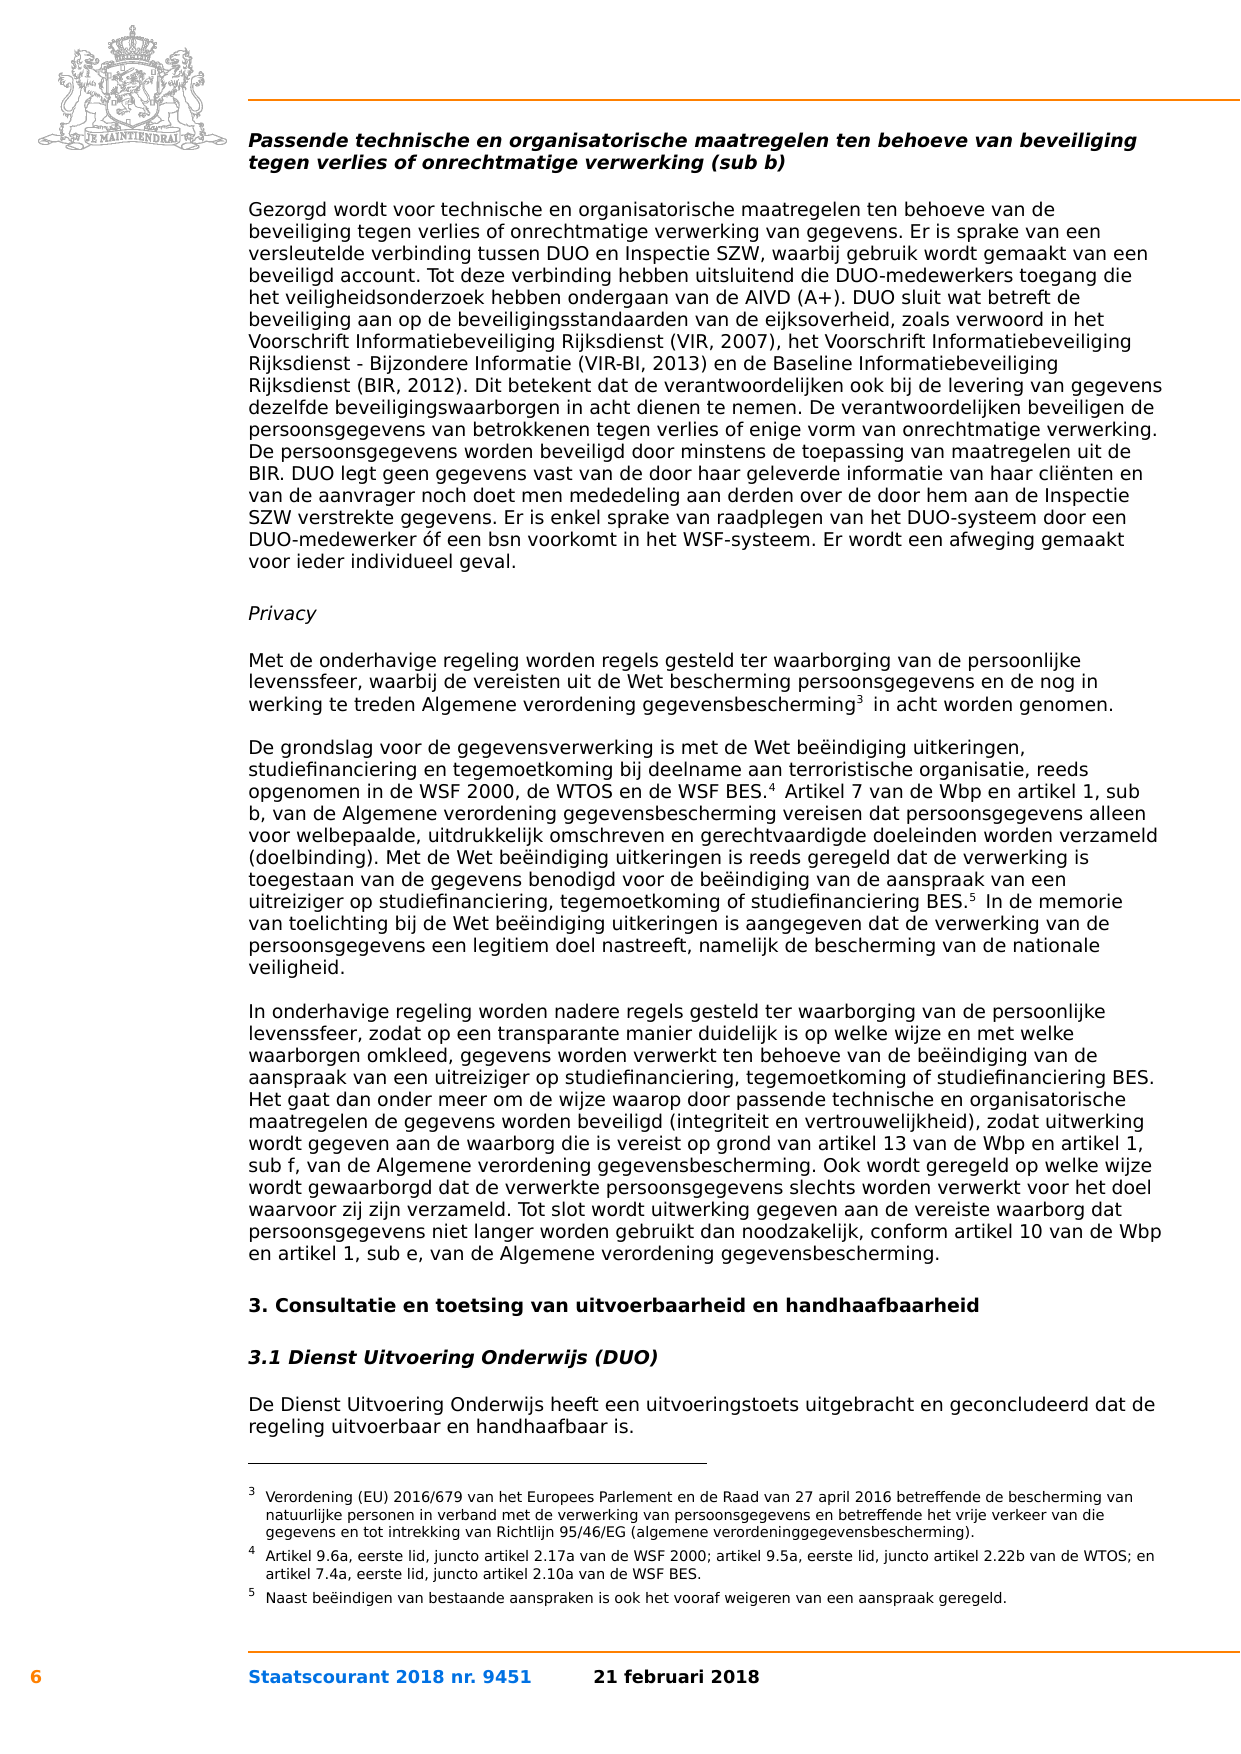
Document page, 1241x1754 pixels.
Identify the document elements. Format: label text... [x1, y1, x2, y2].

subtitle Privacy [248, 602, 1163, 624]
text De grondslag voor de gegevensverwerking is met de Wet beëindiging uitkeringen, studiefinanciering en tegemoetkoming bij deelname aan terroristische organisatie, reeds opgenomen in de WSF 2000, de WTOS en de WSF BES. Artikel 7 van de Wbp en artikel 1, sub b, van de Algemene verordening gegevensbescherming vereisen dat persoonsgegevens alleen voor welbepaalde, uitdrukkelijk omschreven en gerechtvaardigde doeleinden worden verzameld (doelbinding). Met de Wet beëindiging uitkeringen is reeds geregeld dat de verwerking is toegestaan van de gegevens benodigd voor de beëindiging van de aanspraak van een uitreiziger op studiefinanciering, tegemoetkoming of studiefinanciering BES. In de memorie van toelichting bij de Wet beëindiging uitkeringen is aangegeven dat de verwerking van de persoonsgegevens een legitiem doel nastreeft, namelijk de bescherming van de nationale veiligheid. [248, 737, 1163, 979]
subtitle Passende technische en organisatorische maatregelen ten behoeve van beveiliging tegen verlies of onrechtmatige verwerking (sub b) [248, 130, 1163, 174]
subtitle 3. Consultatie en toetsing van uitvoerbaarheid en handhaafbaarheid [248, 1295, 1163, 1317]
text Met de onderhavige regeling worden regels gesteld ter waarborging van de persoonlijke levenssfeer, waarbij de vereisten uit de Wet bescherming persoonsgegevens en de nog in werking te treden Algemene verordening gegevensbescherming in acht worden genomen. [248, 649, 1163, 715]
text Artikel 9.6a, eerste lid, juncto artikel 2.17a van de WSF 2000; artikel 9.5a, eerste lid, juncto artikel 2.22b van de WTOS; en artikel 7.4a, eerste lid, juncto artikel 2.10a van de WSF BES. [248, 1544, 1163, 1583]
text Verordening (EU) 2016/679 van het Europees Parlement en de Raad van 27 april 2016 betreffende de bescherming van natuurlijke personen in verband met de verwerking van persoonsgegevens en betreffende het vrije verkeer van die gegevens en tot intrekking van Richtlijn 95/46/EG (algemene verordeninggegevensbescherming). [248, 1485, 1163, 1541]
subtitle 3.1 Dienst Uitvoering Onderwijs (DUO) [248, 1347, 1163, 1369]
text Naast beëindigen van bestaande aanspraken is ook het vooraf weigeren van een aanspraak geregeld. [248, 1586, 1163, 1608]
text Gezorgd wordt voor technische en organisatorische maatregelen ten behoeve van de beveiliging tegen verlies of onrechtmatige verwerking van gegevens. Er is sprake van een versleutelde verbinding tussen DUO en Inspectie SZW, waarbij gebruik wordt gemaakt van een beveiligd account. Tot deze verbinding hebben uitsluitend die DUO-medewerkers toegang die het veiligheidsonderzoek hebben ondergaan van de AIVD (A+). DUO sluit wat betreft de beveiliging aan op de beveiligingsstandaarden van de eijksoverheid, zoals verwoord in het Voorschrift Informatiebeveiliging Rijksdienst (VIR, 2007), het Voorschrift Informatiebeveiliging Rijksdienst - Bijzondere Informatie (VIR-BI, 2013) en de Baseline Informatiebeveiliging Rijksdienst (BIR, 2012). Dit betekent dat de verantwoordelijken ook bij de levering van gegevens dezelfde beveiligingswaarborgen in acht dienen te nemen. De verantwoordelijken beveiligen de persoonsgegevens van betrokkenen tegen verlies of enige vorm van onrechtmatige verwerking. De persoonsgegevens worden beveiligd door minstens de toepassing van maatregelen uit de BIR. DUO legt geen gegevens vast van de door haar geleverde informatie van haar cliënten en van de aanvrager noch doet men mededeling aan derden over de door hem aan de Inspectie SZW verstrekte gegevens. Er is enkel sprake van raadplegen van het DUO-systeem door een DUO-medewerker óf een bsn voorkomt in het WSF-systeem. Er wordt een afweging gemaakt voor ieder individueel geval. [248, 199, 1163, 572]
picture [38, 25, 227, 150]
text De Dienst Uitvoering Onderwijs heeft een uitvoeringstoets uitgebracht en geconcludeerd dat de regeling uitvoerbaar en handhaafbaar is. [248, 1394, 1163, 1438]
text In onderhavige regeling worden nadere regels gesteld ter waarborging van de persoonlijke levenssfeer, zodat op een transparante manier duidelijk is op welke wijze en met welke waarborgen omkleed, gegevens worden verwerkt ten behoeve van de beëindiging van de aanspraak van een uitreiziger op studiefinanciering, tegemoetkoming of studiefinanciering BES. Het gaat dan onder meer om de wijze waarop door passende technische en organisatorische maatregelen de gegevens worden beveiligd (integriteit en vertrouwelijkheid), zodat uitwerking wordt gegeven aan de waarborg die is vereist op grond van artikel 13 van de Wbp en artikel 1, sub f, van de Algemene verordening gegevensbescherming. Ook wordt geregeld op welke wijze wordt gewaarborgd dat de verwerkte persoonsgegevens slechts worden verwerkt voor het doel waarvoor zij zijn verzameld. Tot slot wordt uitwerking gegeven aan de vereiste waarborg dat persoonsgegevens niet langer worden gebruikt dan noodzakelijk, conform artikel 10 van de Wbp en artikel 1, sub e, van de Algemene verordening gegevensbescherming. [248, 1001, 1163, 1265]
